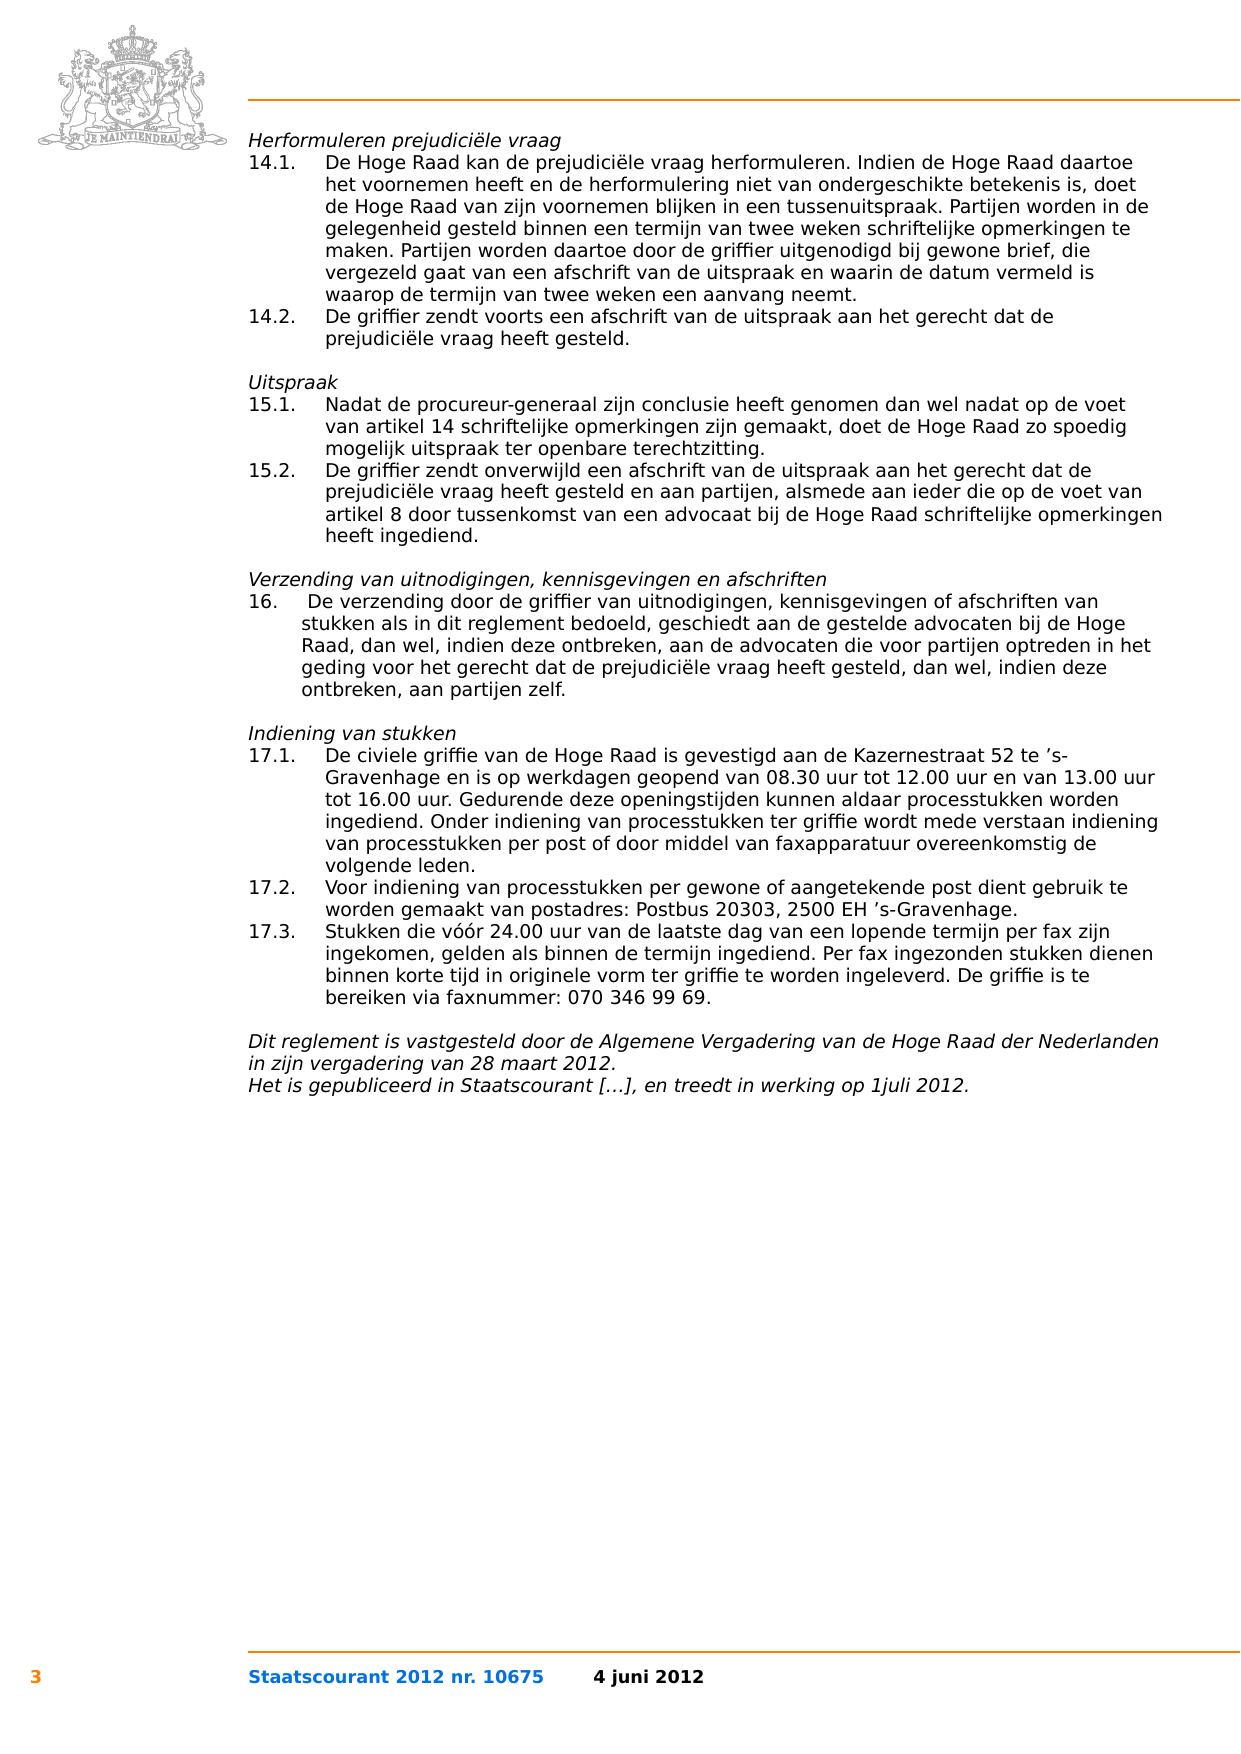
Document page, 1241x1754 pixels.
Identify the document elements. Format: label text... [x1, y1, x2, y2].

text 15.2. De griffier zendt onverwijld een afschrift van de uitspraak aan het gerecht dat de prejudiciële vraag heeft gesteld en aan partijen, alsmede aan ieder die op de voet van artikel 8 door tussenkomst van een advocaat bij de Hoge Raad schriftelijke opmerkingen heeft ingediend. [248, 459, 1163, 547]
subtitle Uitspraak [248, 372, 1163, 393]
picture [38, 25, 227, 150]
text 17.1. De civiele griffie van de Hoge Raad is gevestigd aan de Kazernestraat 52 te ’s-Gravenhage en is op werkdagen geopend van 08.30 uur tot 12.00 uur en van 13.00 uur tot 16.00 uur. Gedurende deze openingstijden kunnen aldaar processtukken worden ingediend. Onder indiening van processtukken ter griffie wordt mede verstaan indiening van processtukken per post of door middel van faxapparatuur overeenkomstig de volgende leden. [248, 745, 1163, 877]
subtitle Verzending van uitnodigingen, kennisgevingen en afschriften [248, 569, 1163, 591]
subtitle Indiening van stukken [248, 723, 1163, 745]
text Het is gepubliceerd in Staatscourant […], en treedt in werking op 1juli 2012. [248, 1074, 1163, 1097]
text 17.2. Voor indiening van processtukken per gewone of aangetekende post dient gebruik te worden gemaakt van postadres: Postbus 20303, 2500 EH ’s-Gravenhage. [248, 877, 1163, 921]
text Dit reglement is vastgesteld door de Algemene Vergadering van de Hoge Raad der Nederlanden in zijn vergadering van 28 maart 2012. [248, 1031, 1163, 1074]
text 17.3. Stukken die vóór 24.00 uur van de laatste dag van een lopende termijn per fax zijn ingekomen, gelden als binnen de termijn ingediend. Per fax ingezonden stukken dienen binnen korte tijd in originele vorm ter griffie te worden ingeleverd. De griffie is te bereiken via faxnummer: 070 346 99 69. [248, 921, 1163, 1009]
text 15.1. Nadat de procureur-generaal zijn conclusie heeft genomen dan wel nadat op de voet van artikel 14 schriftelijke opmerkingen zijn gemaakt, doet de Hoge Raad zo spoedig mogelijk uitspraak ter openbare terechtzitting. [248, 393, 1163, 459]
text 14.1. De Hoge Raad kan de prejudiciële vraag herformuleren. Indien de Hoge Raad daartoe het voornemen heeft en de herformulering niet van ondergeschikte betekenis is, doet de Hoge Raad van zijn voornemen blijken in een tussenuitspraak. Partijen worden in de gelegenheid gesteld binnen een termijn van twee weken schriftelijke opmerkingen te maken. Partijen worden daartoe door de griffier uitgenodigd bij gewone brief, die vergezeld gaat van een afschrift van de uitspraak en waarin de datum vermeld is waarop de termijn van twee weken een aanvang neemt. [248, 152, 1163, 306]
subtitle Herformuleren prejudiciële vraag [248, 130, 1163, 152]
text 16. De verzending door de griffier van uitnodigingen, kennisgevingen of afschriften van stukken als in dit reglement bedoeld, geschiedt aan de gestelde advocaten bij de Hoge Raad, dan wel, indien deze ontbreken, aan de advocaten die voor partijen optreden in het geding voor het gerecht dat de prejudiciële vraag heeft gesteld, dan wel, indien deze ontbreken, aan partijen zelf. [248, 591, 1163, 701]
text 14.2. De griffier zendt voorts een afschrift van de uitspraak aan het gerecht dat de prejudiciële vraag heeft gesteld. [248, 306, 1163, 350]
